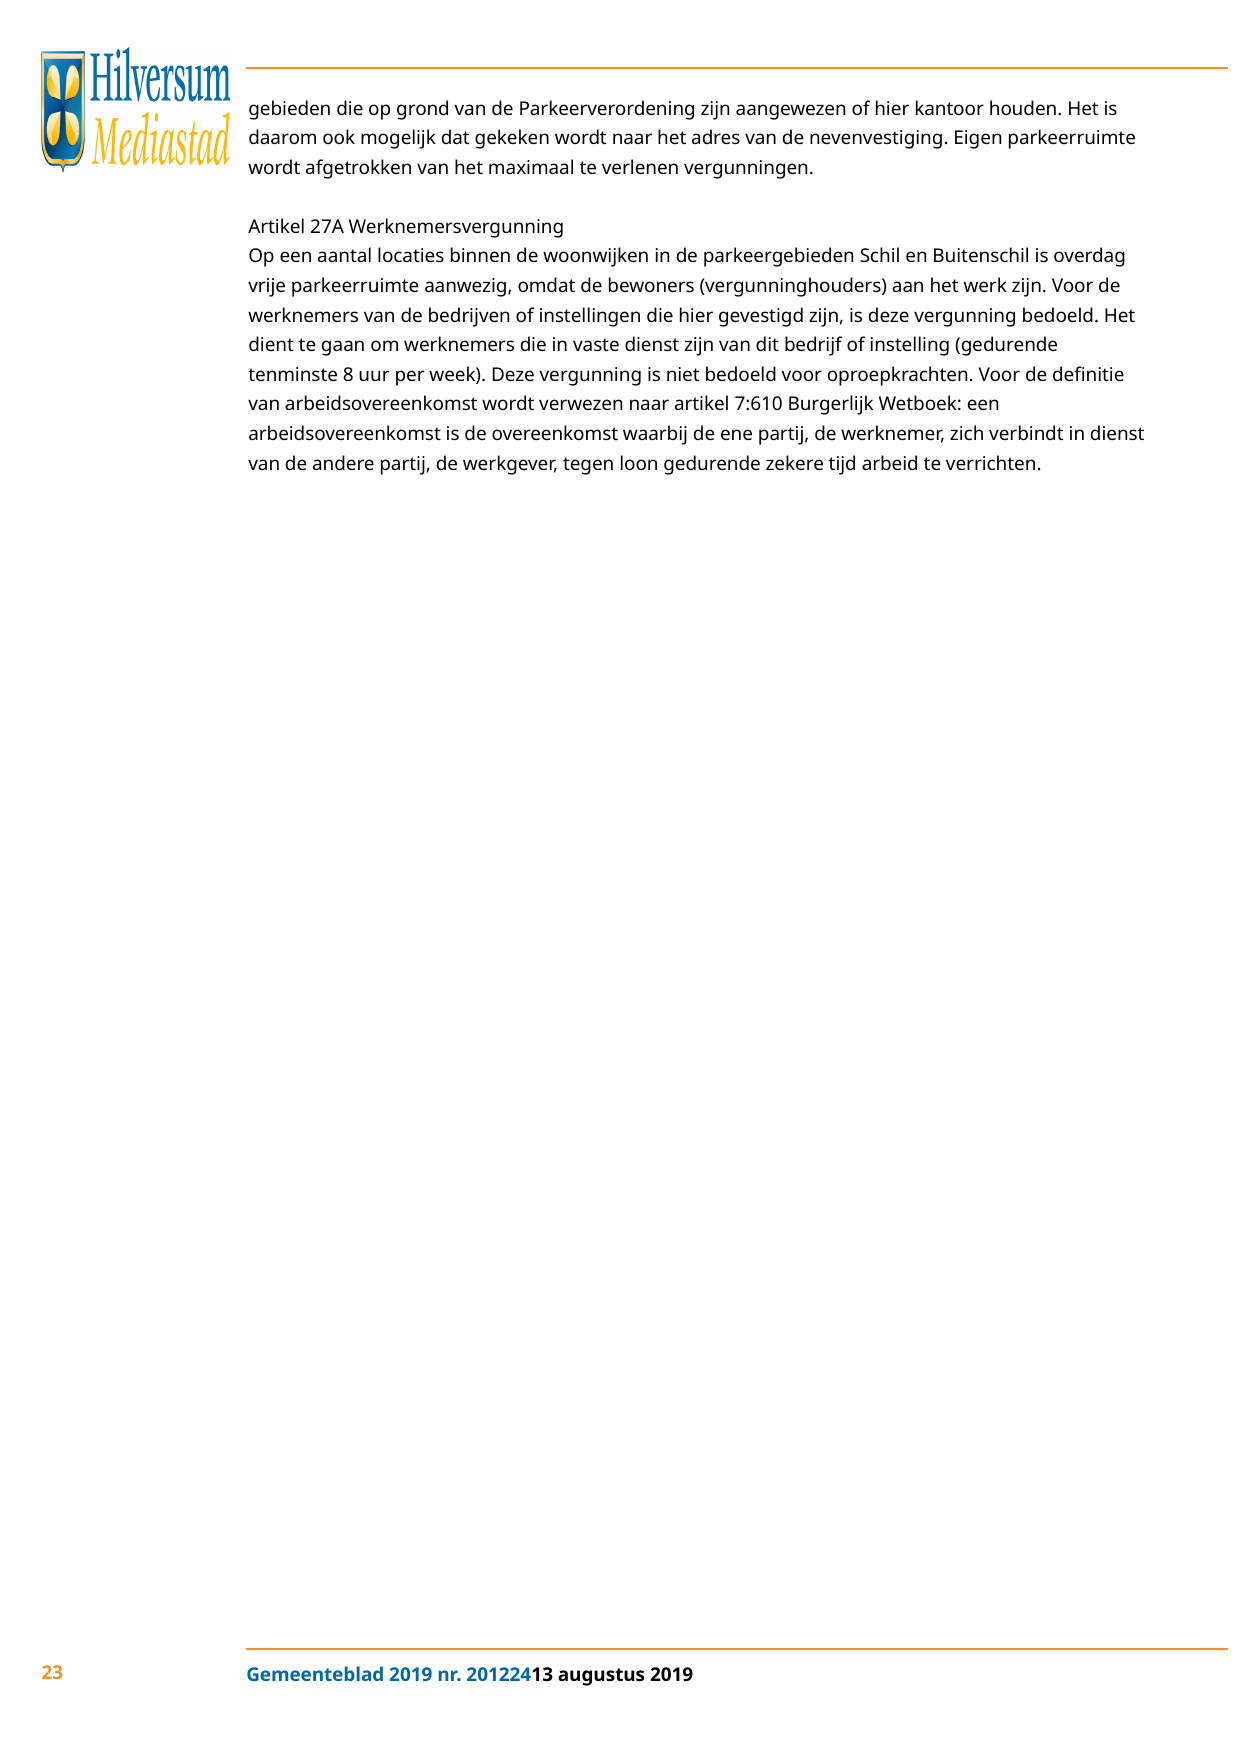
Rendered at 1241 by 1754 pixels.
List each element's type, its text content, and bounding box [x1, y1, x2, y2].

text gebieden die op grond van de Parkeerverordening zijn aangewezen of hier kantoor houden. Het is daarom ook mogelijk dat gekeken wordt naar het adres van de nevenvestiging. Eigen parkeerruimte wordt afgetrokken van het maximaal te verlenen vergunningen. [248, 95, 1152, 180]
text Op een aantal locaties binnen de woonwijken in de parkeergebieden Schil en Buitenschil is overdag vrije parkeerruimte aanwezig, omdat de bewoners (vergunninghouders) aan het werk zijn. Voor de werknemers van de bedrijven of instellingen die hier gevestigd zijn, is deze vergunning bedoeld. Het dient te gaan om werknemers die in vaste dienst zijn van dit bedrijf of instelling (gedurende tenminste 8 uur per week). Deze vergunning is niet bedoeld voor oproepkrachten. Voor de definitie van arbeidsovereenkomst wordt verwezen naar artikel 7:610 Burgerlijk Wetboek: een arbeidsovereenkomst is de overeenkomst waarbij de ene partij, de werknemer, zich verbindt in dienst van de andere partij, de werkgever, tegen loon gedurende zekere tijd arbeid te verrichten. [248, 243, 1152, 476]
picture [41, 47, 231, 172]
text Artikel 27A Werknemersvergunning [248, 213, 1152, 239]
